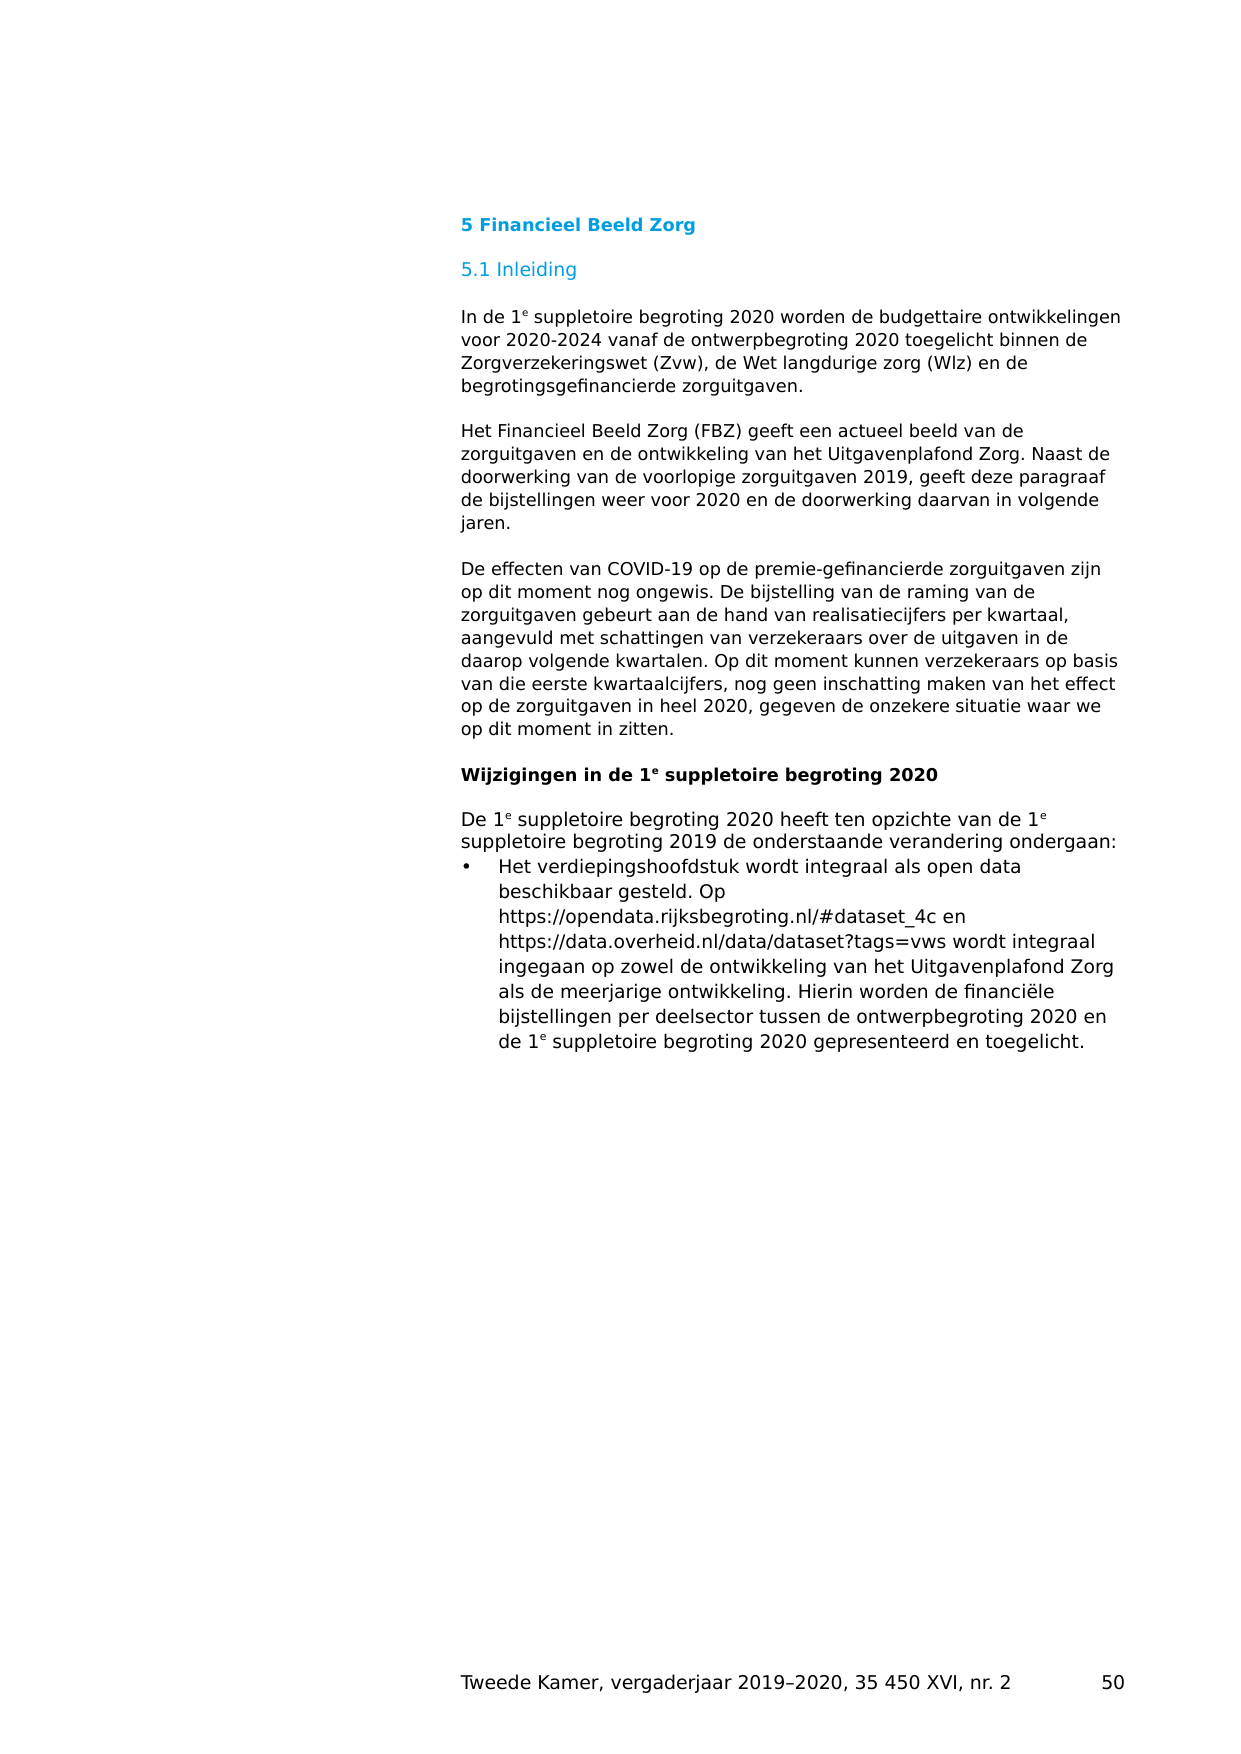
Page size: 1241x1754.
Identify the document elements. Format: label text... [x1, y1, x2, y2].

text De 1e suppletoire begroting 2020 heeft ten opzichte van de 1e suppletoire begroting 2019 de onderstaande verandering ondergaan: [461, 809, 1125, 853]
text De effecten van COVID-19 op de premie-gefinancierde zorguitgaven zijn op dit moment nog ongewis. De bijstelling van de raming van de zorguitgaven gebeurt aan de hand van realisatiecijfers per kwartaal, aangevuld met schattingen van verzekeraars over de uitgaven in de daarop volgende kwartalen. Op dit moment kunnen verzekeraars op basis van die eerste kwartaalcijfers, nog geen inschatting maken van het effect op de zorguitgaven in heel 2020, gegeven de onzekere situatie waar we op dit moment in zitten. [461, 557, 1125, 740]
text Het Financieel Beeld Zorg (FBZ) geeft een actueel beeld van de zorguitgaven en de ontwikkeling van het Uitgavenplafond Zorg. Naast de doorwerking van de voorlopige zorguitgaven 2019, geeft deze paragraaf de bijstellingen weer voor 2020 en de doorwerking daarvan in volgende jaren. [461, 419, 1125, 534]
list Het verdiepingshoofdstuk wordt integraal als open data beschikbaar gesteld. Op https://opendata.rijksbegroting.nl/#dataset_4c en https://data.overheid.nl/data/dataset?tags=vws wordt integraal ingegaan op zowel de ontwikkeling van het Uitgavenplafond Zorg als de meerjarige ontwikkeling. Hierin worden de financiële bijstellingen per deelsector tussen de ontwerpbegroting 2020 en de 1e suppletoire begroting 2020 gepresenteerd en toegelicht. [461, 853, 1125, 1053]
text Wijzigingen in de 1e suppletoire begroting 2020 [461, 763, 1125, 786]
title 5.1 Inleiding [461, 259, 1125, 281]
title 5 Financieel Beeld Zorg [461, 213, 1125, 236]
text In de 1e suppletoire begroting 2020 worden de budgettaire ontwikkelingen voor 2020-2024 vanaf de ontwerpbegroting 2020 toegelicht binnen de Zorgverzekeringswet (Zvw), de Wet langdurige zorg (Wlz) en de begrotingsgefinancierde zorguitgaven. [461, 305, 1125, 397]
